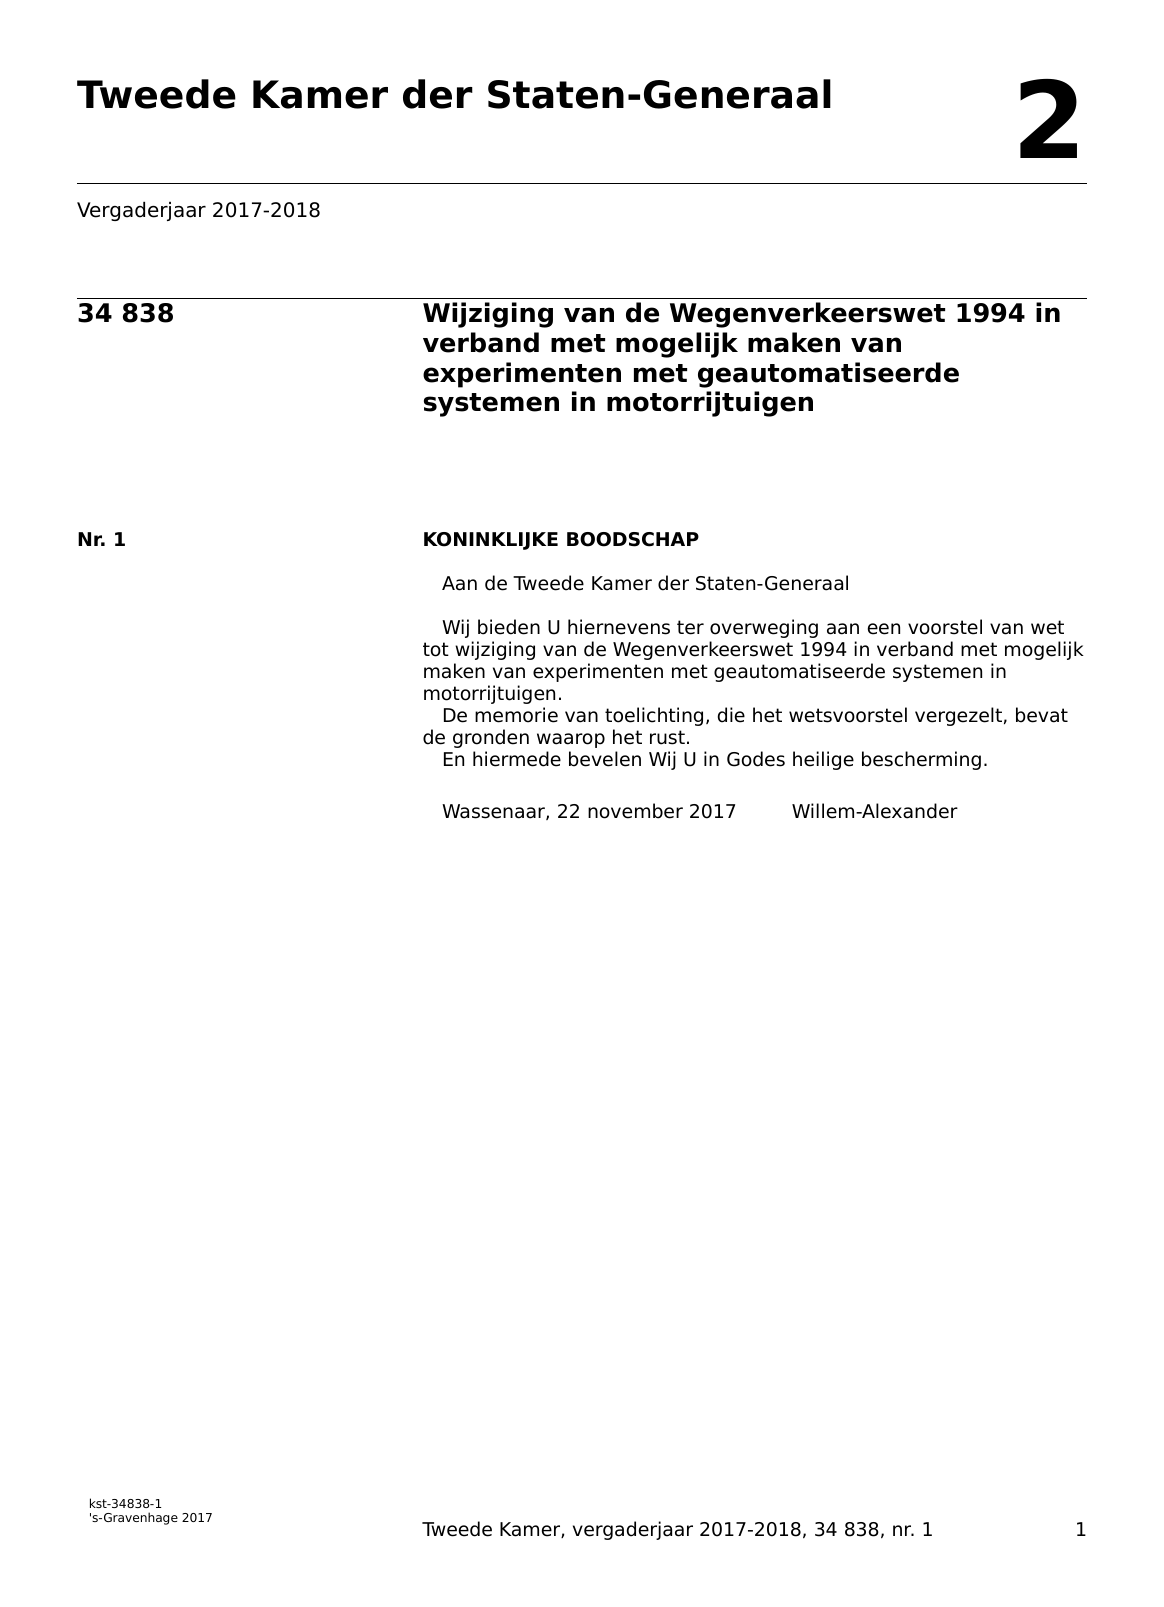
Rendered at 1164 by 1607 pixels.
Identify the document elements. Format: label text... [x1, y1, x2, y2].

text De memorie van toelichting, die het wetsvoorstel vergezelt, bevat de gronden waarop het rust. [422, 705, 1087, 749]
text 's-Gravenhage 2017 [88, 1511, 323, 1525]
text Wassenaar, 22 november 2017 Willem-Alexander [422, 801, 1087, 823]
table_header 2 [886, 59, 1087, 183]
subtitle 34 838 Wijziging van de Wegenverkeerswet 1994 in verband met mogelijk maken van experimenten met geautomatiseerde systemen in motorrijtuigen [77, 299, 1087, 418]
text Wij bieden U hiernevens ter overweging aan een voorstel van wet tot wijziging van de Wegenverkeerswet 1994 in verband met mogelijk maken van experimenten met geautomatiseerde systemen in motorrijtuigen. [422, 617, 1087, 705]
text Aan de Tweede Kamer der Staten-Generaal [422, 573, 1087, 595]
table_header Tweede Kamer der Staten-Generaal [77, 59, 886, 183]
subtitle Nr. 1 KONINKLIJKE BOODSCHAP [77, 529, 1087, 551]
table_cell Vergaderjaar 2017-2018 [77, 184, 1087, 298]
text En hiermede bevelen Wij U in Godes heilige bescherming. [422, 749, 1087, 771]
text kst-34838-1 [88, 1497, 323, 1511]
